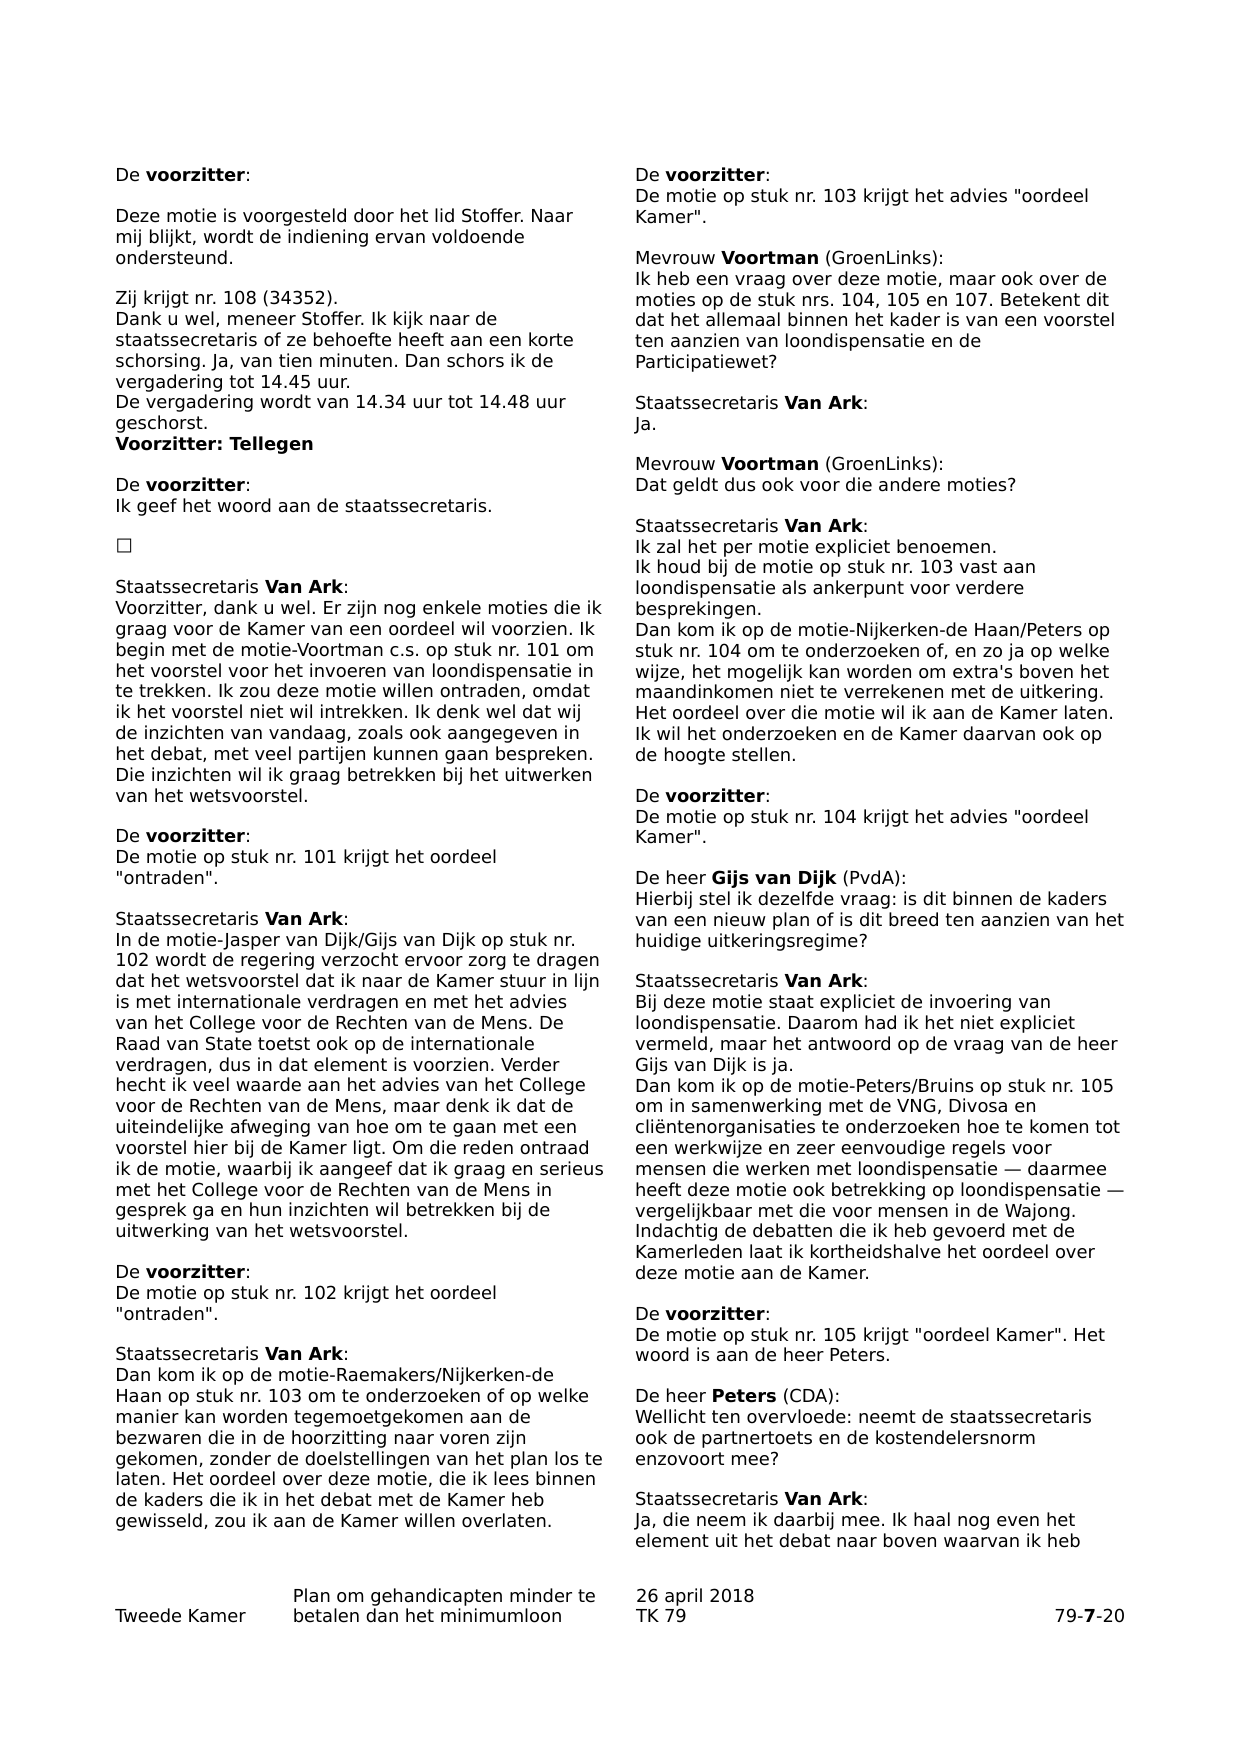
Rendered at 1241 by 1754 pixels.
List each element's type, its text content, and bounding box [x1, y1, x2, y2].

text Zij krijgt nr. 108 (34352). [115, 288, 605, 309]
text Staatssecretaris Van Ark: [115, 577, 605, 598]
text De motie op stuk nr. 104 krijgt het advies "oordeel Kamer". [635, 806, 1125, 848]
text Voorzitter: Tellegen [115, 434, 605, 455]
text Staatssecretaris Van Ark: [635, 393, 1125, 413]
text De motie op stuk nr. 101 krijgt het oordeel "ontraden". [115, 847, 605, 888]
text Wellicht ten overvloede: neemt de staatssecretaris ook de partnertoets en de kostendelersnorm enzovoort mee? [635, 1407, 1125, 1469]
text Dan kom ik op de motie-Peters/Bruins op stuk nr. 105 om in samenwerking met de VNG, Divosa en cliëntenorganisaties te onderzoeken hoe te komen tot een werkwijze en zeer eenvoudige regels voor mensen die werken met loondispensatie — daarmee heeft deze motie ook betrekking op loondispensatie — vergelijkbaar met die voor mensen in de Wajong. Indachtig de debatten die ik heb gevoerd met de Kamerleden laat ik kortheidshalve het oordeel over deze motie aan de Kamer. [635, 1075, 1125, 1284]
text De voorzitter: [635, 165, 1125, 186]
text De voorzitter: [635, 1304, 1125, 1324]
text Ja. [635, 413, 1125, 434]
text De voorzitter: [115, 826, 605, 847]
text Mevrouw Voortman (GroenLinks): [635, 248, 1125, 268]
text Mevrouw Voortman (GroenLinks): [635, 454, 1125, 475]
text De voorzitter: [115, 165, 605, 186]
text De vergadering wordt van 14.34 uur tot 14.48 uur geschorst. [115, 392, 605, 434]
text Bij deze motie staat expliciet de invoering van loondispensatie. Daarom had ik het niet expliciet vermeld, maar het antwoord op de vraag van de heer Gijs van Dijk is ja. [635, 992, 1125, 1075]
text Staatssecretaris Van Ark: [635, 516, 1125, 536]
text Dan kom ik op de motie-Nijkerken-de Haan/Peters op stuk nr. 104 om te onderzoeken of, en zo ja op welke wijze, het mogelijk kan worden om extra's boven het maandinkomen niet te verrekenen met de uitkering. Het oordeel over die motie wil ik aan de Kamer laten. Ik wil het onderzoeken en de Kamer daarvan ook op de hoogte stellen. [635, 620, 1125, 766]
text De motie op stuk nr. 103 krijgt het advies "oordeel Kamer". [635, 186, 1125, 228]
text Staatssecretaris Van Ark: [115, 1344, 605, 1365]
text Staatssecretaris Van Ark: [115, 908, 605, 929]
text In de motie-Jasper van Dijk/Gijs van Dijk op stuk nr. 102 wordt de regering verzocht ervoor zorg te dragen dat het wetsvoorstel dat ik naar de Kamer stuur in lijn is met internationale verdragen en met het advies van het College voor de Rechten van de Mens. De Raad van State toetst ook op de internationale verdragen, dus in dat element is voorzien. Verder hecht ik veel waarde aan het advies van het College voor de Rechten van de Mens, maar denk ik dat de uiteindelijke afweging van hoe om te gaan met een voorstel hier bij de Kamer ligt. Om die reden ontraad ik de motie, waarbij ik aangeef dat ik graag en serieus met het College voor de Rechten van de Mens in gesprek ga en hun inzichten wil betrekken bij de uitwerking van het wetsvoorstel. [115, 929, 605, 1242]
text Dat geldt dus ook voor die andere moties? [635, 475, 1125, 496]
text De heer Peters (CDA): [635, 1386, 1125, 1407]
text De voorzitter: [115, 1262, 605, 1282]
text De motie op stuk nr. 105 krijgt "oordeel Kamer". Het woord is aan de heer Peters. [635, 1324, 1125, 1366]
text Hierbij stel ik dezelfde vraag: is dit binnen de kaders van een nieuw plan of is dit breed ten aanzien van het huidige uitkeringsregime? [635, 889, 1125, 951]
text Staatssecretaris Van Ark: [635, 971, 1125, 992]
text Staatssecretaris Van Ark: [635, 1489, 1125, 1510]
text Voorzitter, dank u wel. Er zijn nog enkele moties die ik graag voor de Kamer van een oordeel wil voorzien. Ik begin met de motie-Voortman c.s. op stuk nr. 101 om het voorstel voor het invoeren van loondispensatie in te trekken. Ik zou deze motie willen ontraden, omdat ik het voorstel niet wil intrekken. Ik denk wel dat wij de inzichten van vandaag, zoals ook aangegeven in het debat, met veel partijen kunnen gaan bespreken. Die inzichten wil ik graag betrekken bij het uitwerken van het wetsvoorstel. [115, 598, 605, 806]
text De voorzitter: [115, 475, 605, 496]
text Ik zal het per motie expliciet benoemen. [635, 536, 1125, 557]
text Ik geef het woord aan de staatssecretaris. [115, 496, 605, 516]
text De motie op stuk nr. 102 krijgt het oordeel "ontraden". [115, 1282, 605, 1324]
text Ik houd bij de motie op stuk nr. 103 vast aan loondispensatie als ankerpunt voor verdere besprekingen. [635, 557, 1125, 620]
text Deze motie is voorgesteld door het lid Stoffer. Naar mij blijkt, wordt de indiening ervan voldoende ondersteund. [115, 206, 605, 268]
text Ja, die neem ik daarbij mee. Ik haal nog even het element uit het debat naar boven waarvan ik heb [635, 1510, 1125, 1552]
text Dan kom ik op de motie-Raemakers/Nijkerken-de Haan op stuk nr. 103 om te onderzoeken of op welke manier kan worden tegemoetgekomen aan de bezwaren die in de hoorzitting naar voren zijn gekomen, zonder de doelstellingen van het plan los te laten. Het oordeel over deze motie, die ik lees binnen de kaders die ik in het debat met de Kamer heb gewisseld, zou ik aan de Kamer willen overlaten. [115, 1365, 605, 1532]
text Dank u wel, meneer Stoffer. Ik kijk naar de staatssecretaris of ze behoefte heeft aan een korte schorsing. Ja, van tien minuten. Dan schors ik de vergadering tot 14.45 uur. [115, 309, 605, 392]
text De voorzitter: [635, 786, 1125, 806]
text Ik heb een vraag over deze motie, maar ook over de moties op de stuk nrs. 104, 105 en 107. Betekent dit dat het allemaal binnen het kader is van een voorstel ten aanzien van loondispensatie en de Participatiewet? [635, 268, 1125, 373]
text ⬜ [115, 536, 605, 557]
text De heer Gijs van Dijk (PvdA): [635, 868, 1125, 889]
